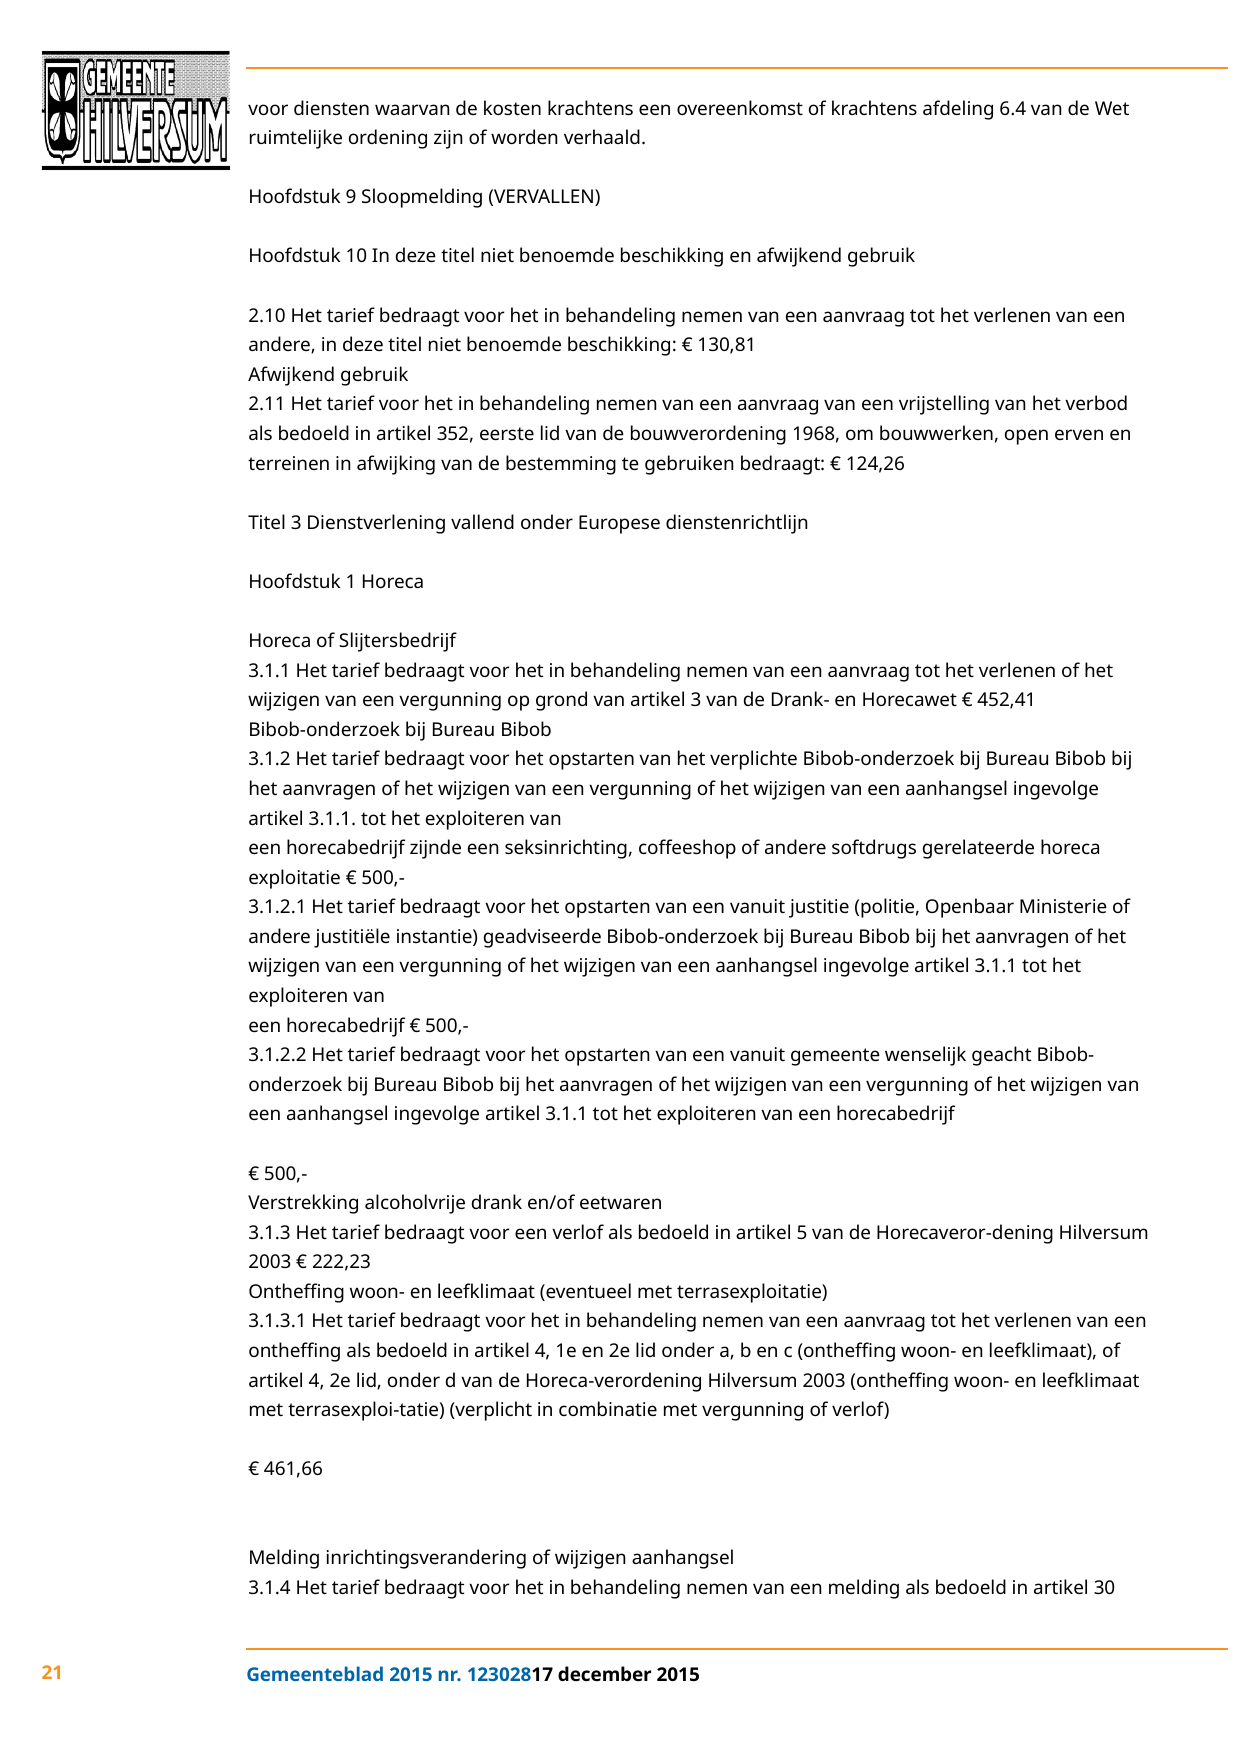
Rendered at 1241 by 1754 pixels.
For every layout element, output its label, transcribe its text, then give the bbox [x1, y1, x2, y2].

text een horecabedrijf zijnde een seksinrichting, coffeeshop of andere softdrugs gerelateerde horeca exploitatie € 500,- [248, 834, 1152, 890]
text 3.1.3 Het tarief bedraagt voor een verlof als bedoeld in artikel 5 van de Horecaveror-dening Hilversum 2003 € 222,23 [248, 1219, 1152, 1274]
text € 500,- [248, 1160, 1152, 1186]
text Horeca of Slijtersbedrijf [248, 627, 1152, 653]
text Melding inrichtingsverandering of wijzigen aanhangsel [248, 1544, 1152, 1570]
text Bibob-onderzoek bij Bureau Bibob [248, 716, 1152, 742]
text 2.10 Het tarief bedraagt voor het in behandeling nemen van een aanvraag tot het verlenen van een andere, in deze titel niet benoemde beschikking: € 130,81 [248, 302, 1152, 357]
text 3.1.1 Het tarief bedraagt voor het in behandeling nemen van een aanvraag tot het verlenen of het wijzigen van een vergunning op grond van artikel 3 van de Drank- en Horecawet € 452,41 [248, 657, 1152, 712]
text voor diensten waarvan de kosten krachtens een overeenkomst of krachtens afdeling 6.4 van de Wet ruimtelijke ordening zijn of worden verhaald. [248, 95, 1152, 150]
text € 461,66 [248, 1456, 1152, 1481]
text Titel 3 Dienstverlening vallend onder Europese dienstenrichtlijn [248, 509, 1152, 535]
text 3.1.4 Het tarief bedraagt voor het in behandeling nemen van een melding als bedoeld in artikel 30 [248, 1574, 1152, 1600]
text Afwijkend gebruik [248, 361, 1152, 387]
picture [41, 47, 231, 172]
text 3.1.2 Het tarief bedraagt voor het opstarten van het verplichte Bibob-onderzoek bij Bureau Bibob bij het aanvragen of het wijzigen van een vergunning of het wijzigen van een aanhangsel ingevolge artikel 3.1.1. tot het exploiteren van [248, 746, 1152, 831]
text Hoofdstuk 9 Sloopmelding (VERVALLEN) [248, 183, 1152, 209]
text 3.1.2.1 Het tarief bedraagt voor het opstarten van een vanuit justitie (politie, Openbaar Ministerie of andere justitiële instantie) geadviseerde Bibob-onderzoek bij Bureau Bibob bij het aanvragen of het wijzigen van een vergunning of het wijzigen van een aanhangsel ingevolge artikel 3.1.1 tot het exploiteren van [248, 893, 1152, 1008]
text 2.11 Het tarief voor het in behandeling nemen van een aanvraag van een vrijstelling van het verbod als bedoeld in artikel 352, eerste lid van de bouwverordening 1968, om bouwwerken, open erven en terreinen in afwijking van de bestemming te gebruiken bedraagt: € 124,26 [248, 391, 1152, 476]
text Hoofdstuk 1 Horeca [248, 568, 1152, 594]
text Hoofdstuk 10 In deze titel niet benoemde beschikking en afwijkend gebruik [248, 243, 1152, 268]
text 3.1.3.1 Het tarief bedraagt voor het in behandeling nemen van een aanvraag tot het verlenen van een ontheffing als bedoeld in artikel 4, 1e en 2e lid onder a, b en c (ontheffing woon- en leefklimaat), of artikel 4, 2e lid, onder d van de Horeca-verordening Hilversum 2003 (ontheffing woon- en leefklimaat met terrasexploi-tatie) (verplicht in combinatie met vergunning of verlof) [248, 1308, 1152, 1422]
text 3.1.2.2 Het tarief bedraagt voor het opstarten van een vanuit gemeente wenselijk geacht Bibob-onderzoek bij Bureau Bibob bij het aanvragen of het wijzigen van een vergunning of het wijzigen van een aanhangsel ingevolge artikel 3.1.1 tot het exploiteren van een horecabedrijf [248, 1041, 1152, 1126]
text een horecabedrijf € 500,- [248, 1012, 1152, 1038]
text Verstrekking alcoholvrije drank en/of eetwaren [248, 1189, 1152, 1215]
text Ontheffing woon- en leefklimaat (eventueel met terrasexploitatie) [248, 1278, 1152, 1304]
